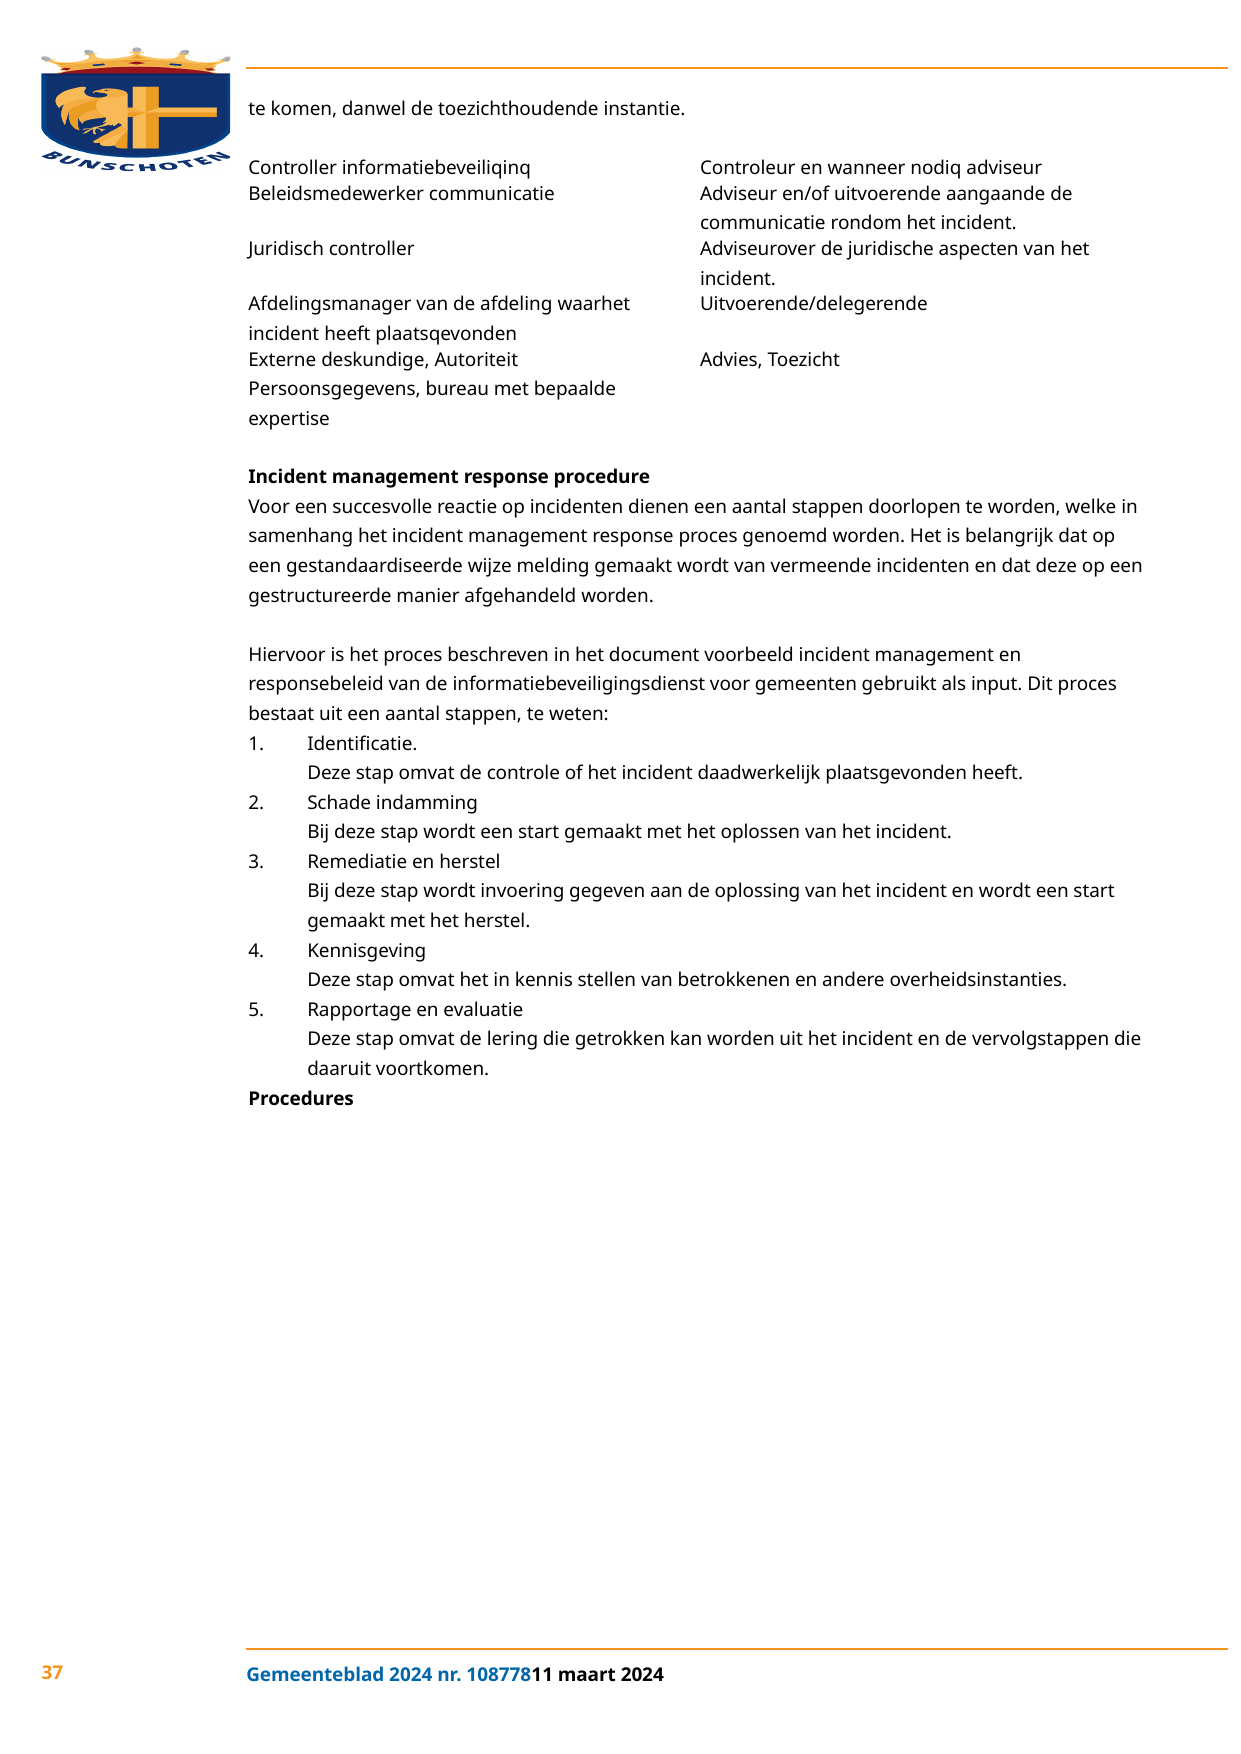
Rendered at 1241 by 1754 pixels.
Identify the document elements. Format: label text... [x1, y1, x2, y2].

list Schade indamming [248, 789, 1152, 814]
text Procedures [248, 1085, 1152, 1110]
list Rapportage en evaluatie [248, 996, 1152, 1022]
table_header Controleur en wanneer nodiq adviseur [700, 154, 1152, 180]
text Incident management response procedure [248, 463, 1152, 489]
table_cell Juridisch controller [248, 235, 700, 290]
list Identificatie. [248, 730, 1152, 755]
list Bij deze stap wordt een start gemaakt met het oplossen van het incident. [248, 818, 1152, 844]
table_cell Externe deskundige, Autoriteit Persoonsgegevens, bureau met bepaalde expertise [248, 346, 700, 431]
table_cell Adviseur en/of uitvoerende aangaande de communicatie rondom het incident. [700, 180, 1152, 235]
text Voor een succesvolle reactie op incidenten dienen een aantal stappen doorlopen te worden, welke in samenhang het incident management response proces genoemd worden. Het is belangrijk dat op een gestandaardiseerde wijze melding gemaakt wordt van vermeende incidenten en dat deze op een gestructureerde manier afgehandeld worden. [248, 493, 1152, 607]
list Remediatie en herstel [248, 848, 1152, 874]
picture [41, 47, 231, 172]
table_cell Beleidsmedewerker communicatie [248, 180, 700, 235]
table_header Controller informatiebeveiliqinq [248, 154, 700, 180]
list Kennisgeving [248, 937, 1152, 962]
table_cell Afdelingsmanager van de afdeling waarhet incident heeft plaatsqevonden [248, 290, 700, 346]
list Bij deze stap wordt invoering gegeven aan de oplossing van het incident en wordt een start gemaakt met het herstel. [248, 878, 1152, 933]
text te komen, danwel de toezichthoudende instantie. [248, 95, 1152, 121]
list Deze stap omvat de lering die getrokken kan worden uit het incident en de vervolgstappen die daaruit voortkomen. [248, 1026, 1152, 1081]
table_cell Uitvoerende/delegerende [700, 290, 1152, 346]
list Deze stap omvat het in kennis stellen van betrokkenen en andere overheidsinstanties. [248, 966, 1152, 992]
table_cell Adviseurover de juridische aspecten van het incident. [700, 235, 1152, 290]
table_cell Advies, Toezicht [700, 346, 1152, 431]
text Hiervoor is het proces beschreven in het document voorbeeld incident management en responsebeleid van de informatiebeveiligingsdienst voor gemeenten gebruikt als input. Dit proces bestaat uit een aantal stappen, te weten: [248, 641, 1152, 726]
list Deze stap omvat de controle of het incident daadwerkelijk plaatsgevonden heeft. [248, 759, 1152, 785]
